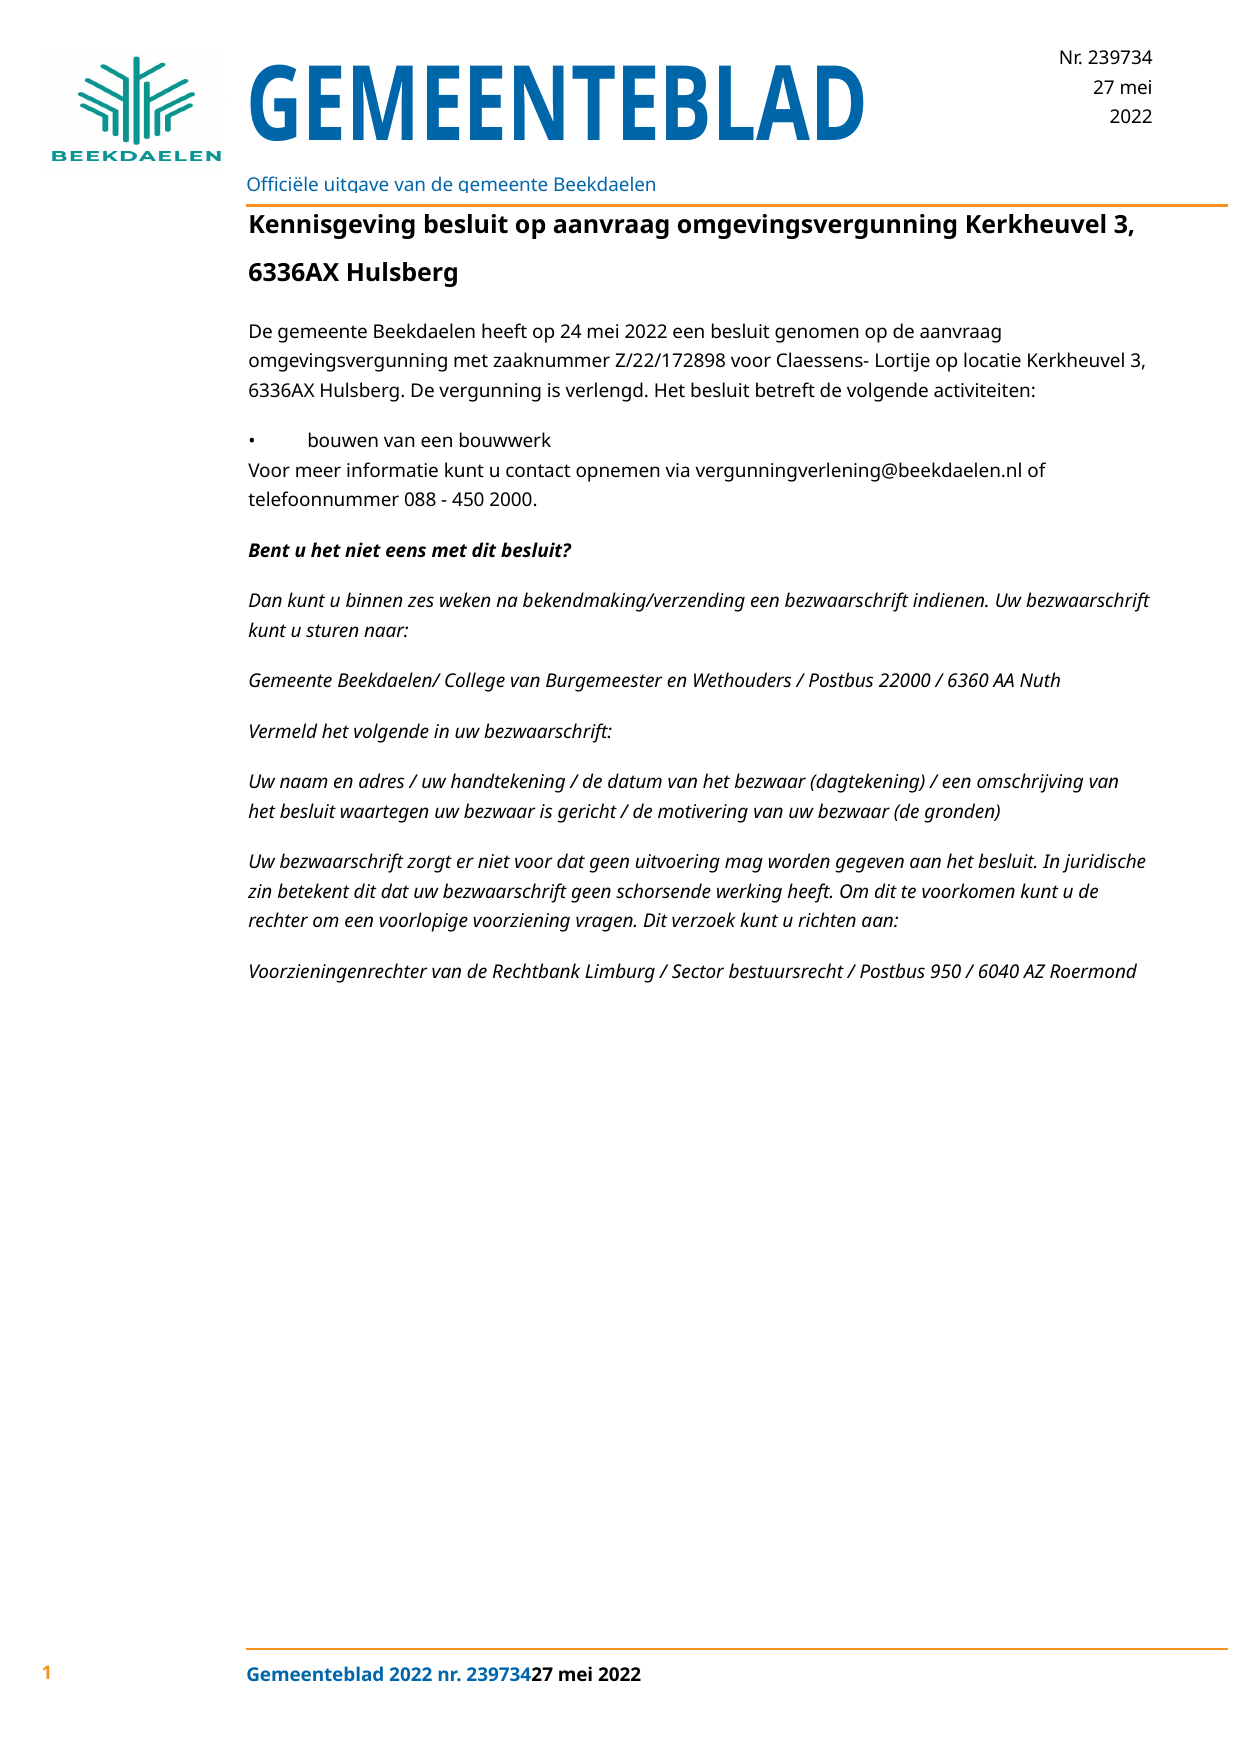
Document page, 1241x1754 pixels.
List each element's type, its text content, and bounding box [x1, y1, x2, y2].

picture [41, 47, 231, 172]
text Uw naam en adres / uw handtekening / de datum van het bezwaar (dagtekening) / een omschrijving van het besluit waartegen uw bezwaar is gericht / de motivering van uw bezwaar (de gronden) [248, 768, 1152, 824]
text Uw bezwaarschrift zorgt er niet voor dat geen uitvoering mag worden gegeven aan het besluit. In juridische zin betekent dit dat uw bezwaarschrift geen schorsende werking heeft. Om dit te voorkomen kunt u de rechter om een voorlopige voorziening vragen. Dit verzoek kunt u richten aan: [248, 848, 1152, 933]
text Voor meer informatie kunt u contact opnemen via vergunningverlening@beekdaelen.nl of telefoonnummer 088 - 450 2000. [248, 457, 1152, 512]
text De gemeente Beekdaelen heeft op 24 mei 2022 een besluit genomen op de aanvraag omgevingsvergunning met zaaknummer Z/22/172898 voor Claessens- Lortije op locatie Kerkheuvel 3, 6336AX Hulsberg. De vergunning is verlengd. Het besluit betreft de volgende activiteiten: [248, 318, 1152, 403]
text Gemeente Beekdaelen/ College van Burgemeester en Wethouders / Postbus 22000 / 6360 AA Nuth [248, 667, 1152, 693]
text Vermeld het volgende in uw bezwaarschrift: [248, 718, 1152, 744]
list bouwen van een bouwwerk [248, 427, 1152, 453]
text Kennisgeving besluit op aanvraag omgevingsvergunning Kerkheuvel 3, 6336AX Hulsberg [248, 207, 1152, 288]
text Bent u het niet eens met dit besluit? [248, 537, 1152, 563]
text Dan kunt u binnen zes weken na bekendmaking/verzending een bezwaarschrift indienen. Uw bezwaarschrift kunt u sturen naar: [248, 587, 1152, 643]
text Voorzieningenrechter van de Rechtbank Limburg / Sector bestuursrecht / Postbus 950 / 6040 AZ Roermond [248, 958, 1152, 984]
